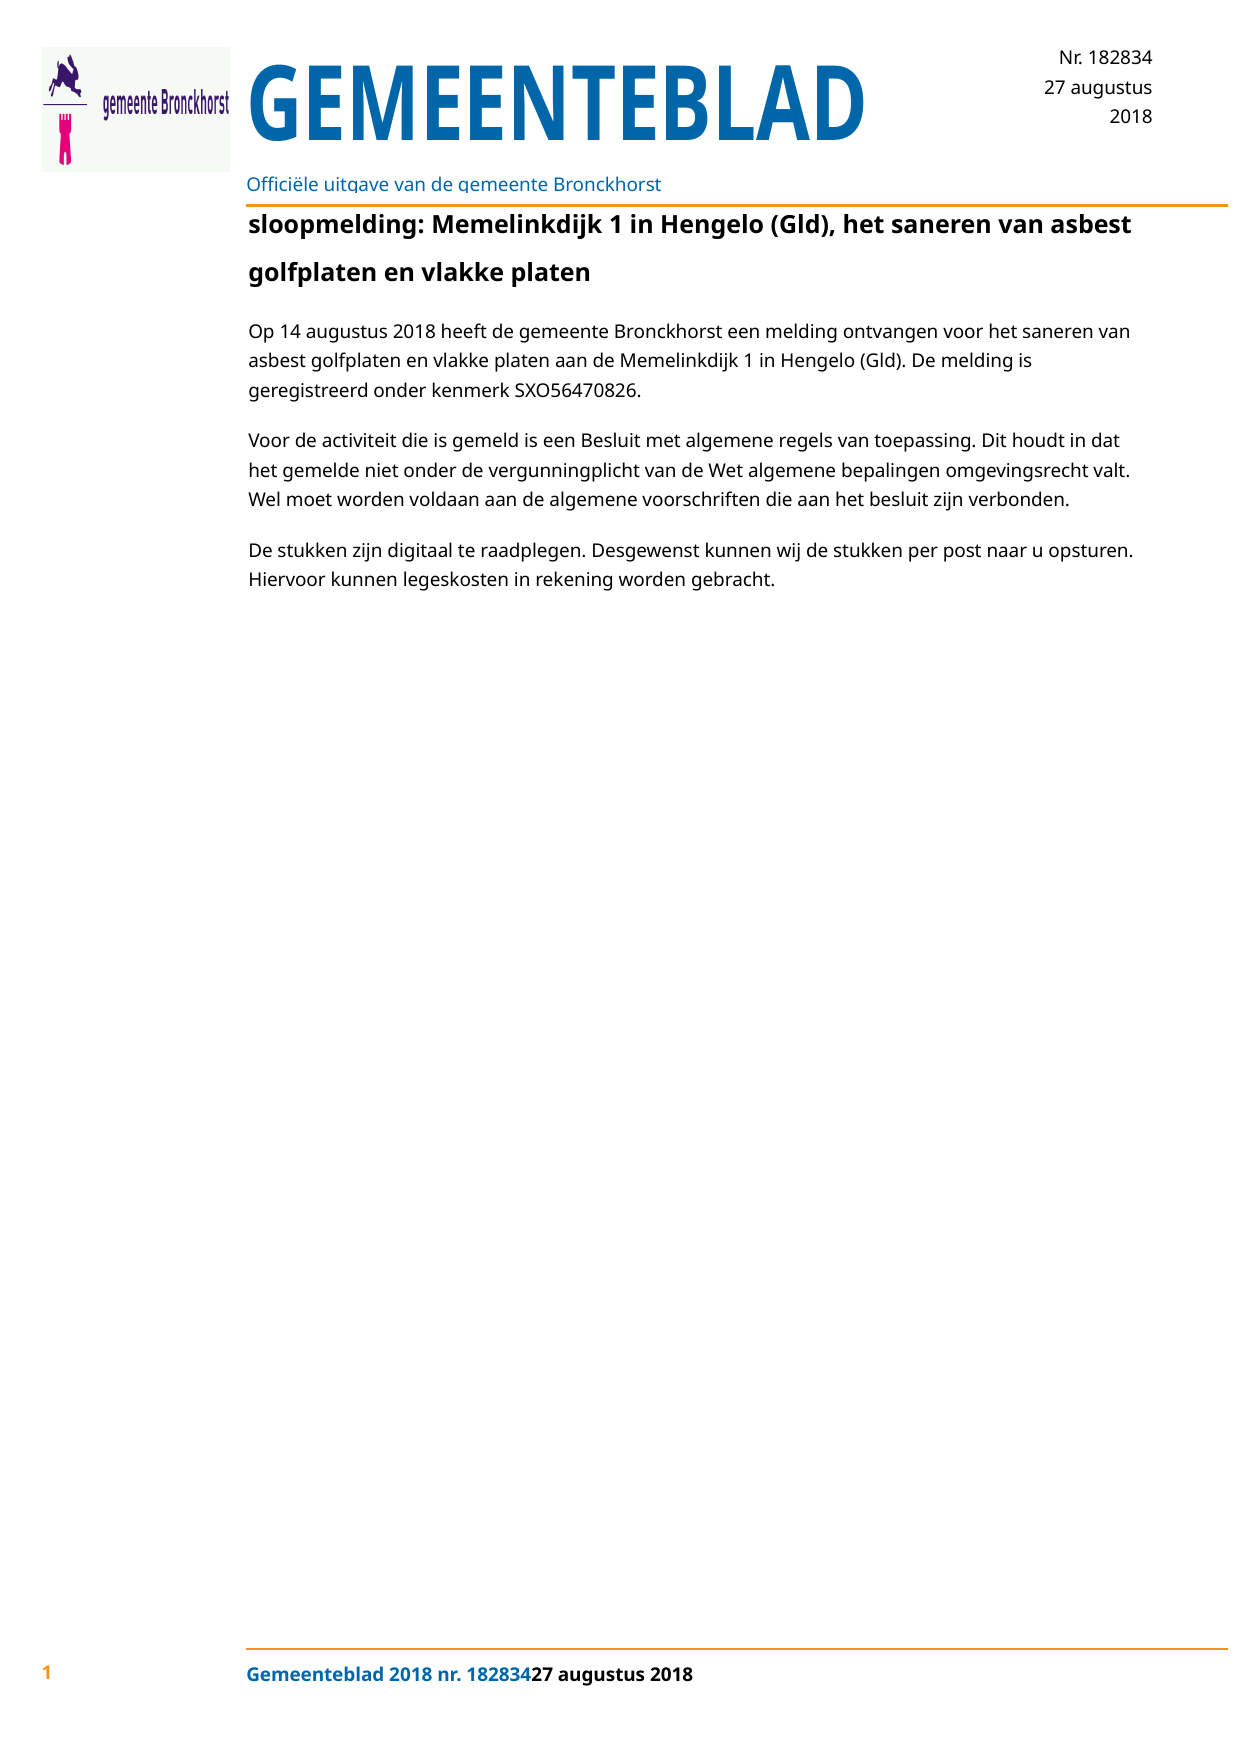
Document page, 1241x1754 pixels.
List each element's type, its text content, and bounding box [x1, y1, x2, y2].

text Op 14 augustus 2018 heeft de gemeente Bronckhorst een melding ontvangen voor het saneren van asbest golfplaten en vlakke platen aan de Memelinkdijk 1 in Hengelo (Gld). De melding is geregistreerd onder kenmerk SXO56470826. [248, 318, 1152, 403]
picture [41, 47, 231, 172]
text sloopmelding: Memelinkdijk 1 in Hengelo (Gld), het saneren van asbest golfplaten en vlakke platen [248, 207, 1152, 288]
text Voor de activiteit die is gemeld is een Besluit met algemene regels van toepassing. Dit houdt in dat het gemelde niet onder de vergunningplicht van de Wet algemene bepalingen omgevingsrecht valt. Wel moet worden voldaan aan de algemene voorschriften die aan het besluit zijn verbonden. [248, 427, 1152, 512]
text De stukken zijn digitaal te raadplegen. Desgewenst kunnen wij de stukken per post naar u opsturen. Hiervoor kunnen legeskosten in rekening worden gebracht. [248, 537, 1152, 592]
